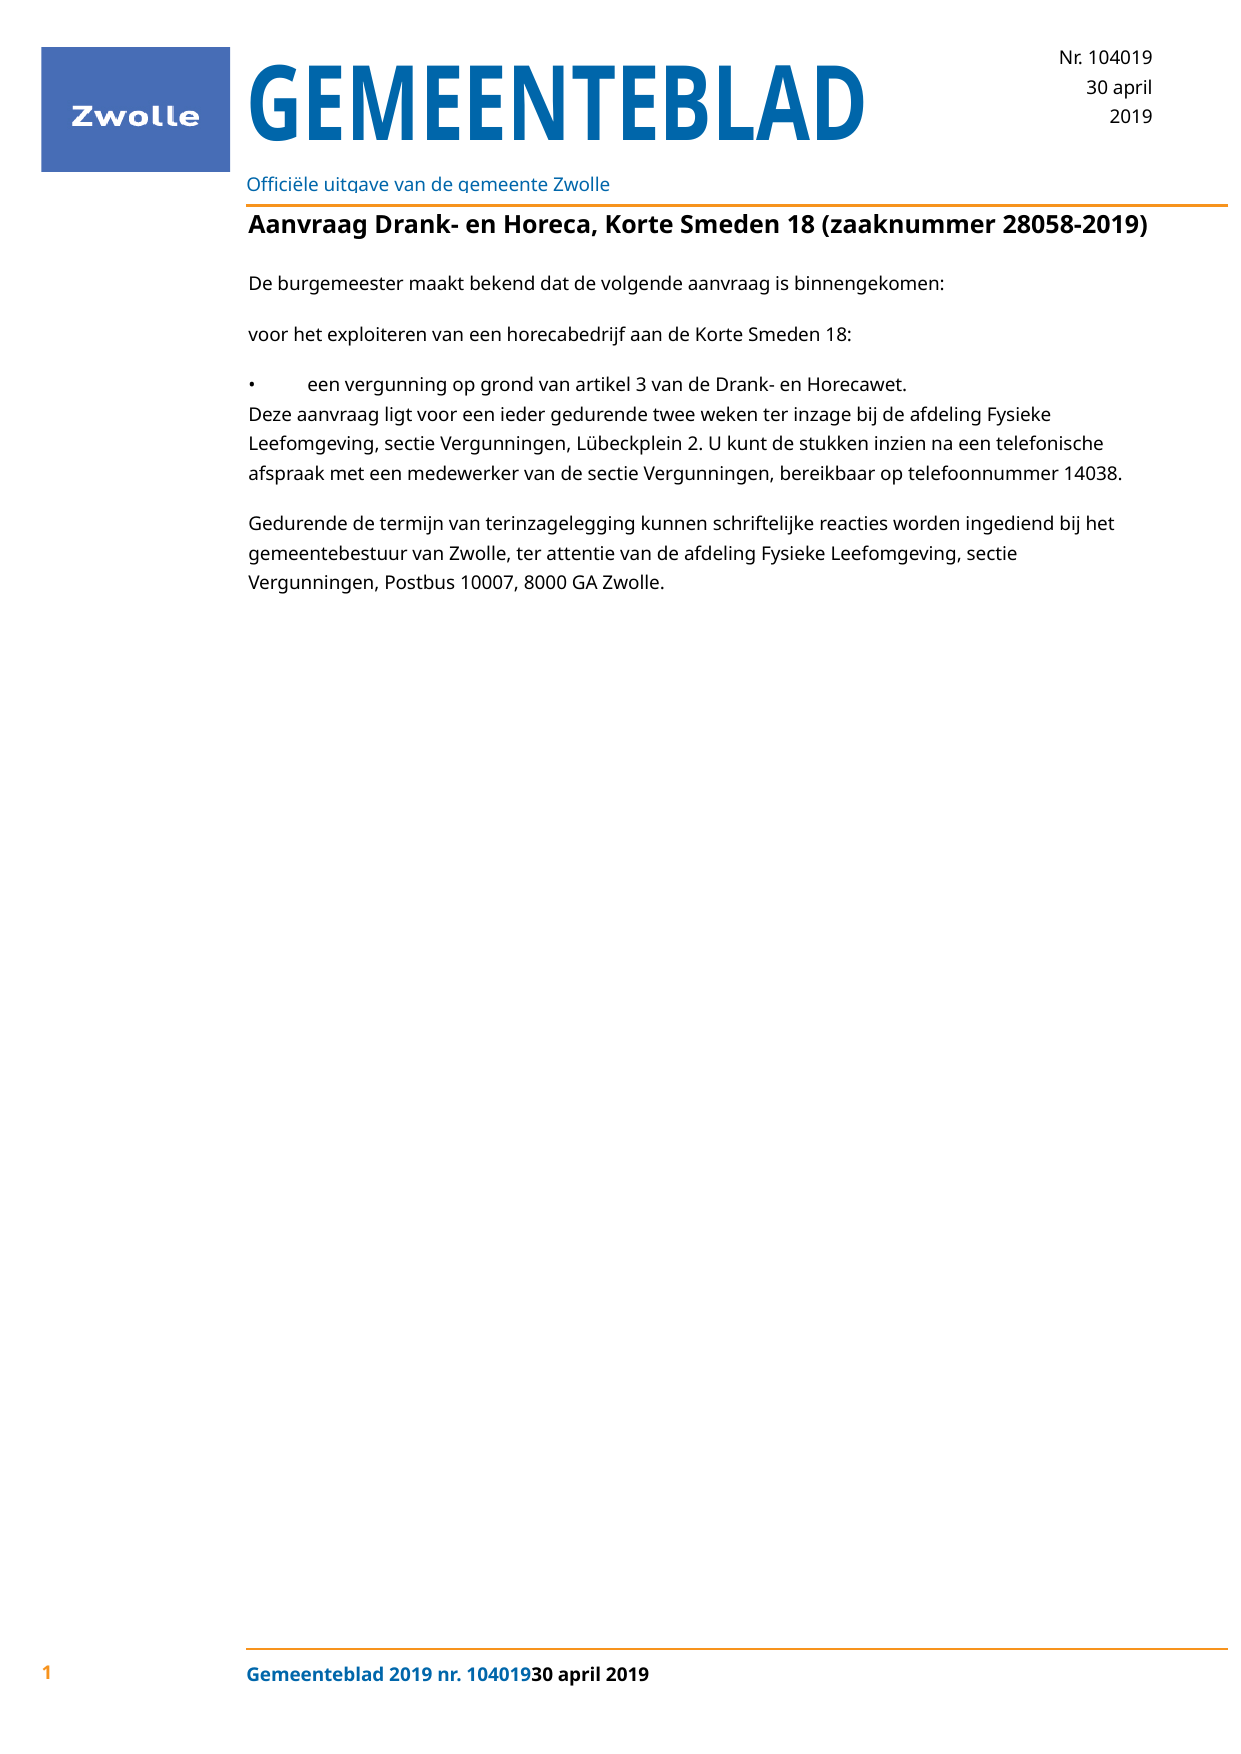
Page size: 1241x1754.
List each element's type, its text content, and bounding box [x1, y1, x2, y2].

text Deze aanvraag ligt voor een ieder gedurende twee weken ter inzage bij de afdeling Fysieke Leefomgeving, sectie Vergunningen, Lübeckplein 2. U kunt de stukken inzien na een telefonische afspraak met een medewerker van de sectie Vergunningen, bereikbaar op telefoonnummer 14038. [248, 401, 1152, 486]
picture [41, 47, 231, 172]
text voor het exploiteren van een horecabedrijf aan de Korte Smeden 18: [248, 321, 1152, 346]
text Aanvraag Drank- en Horeca, Korte Smeden 18 (zaaknummer 28058-2019) [248, 207, 1152, 241]
list een vergunning op grond van artikel 3 van de Drank- en Horecawet. [248, 371, 1152, 397]
text De burgemeester maakt bekend dat de volgende aanvraag is binnengekomen: [248, 270, 1152, 296]
text Gedurende de termijn van terinzagelegging kunnen schriftelijke reacties worden ingediend bij het gemeentebestuur van Zwolle, ter attentie van de afdeling Fysieke Leefomgeving, sectie Vergunningen, Postbus 10007, 8000 GA Zwolle. [248, 510, 1152, 595]
